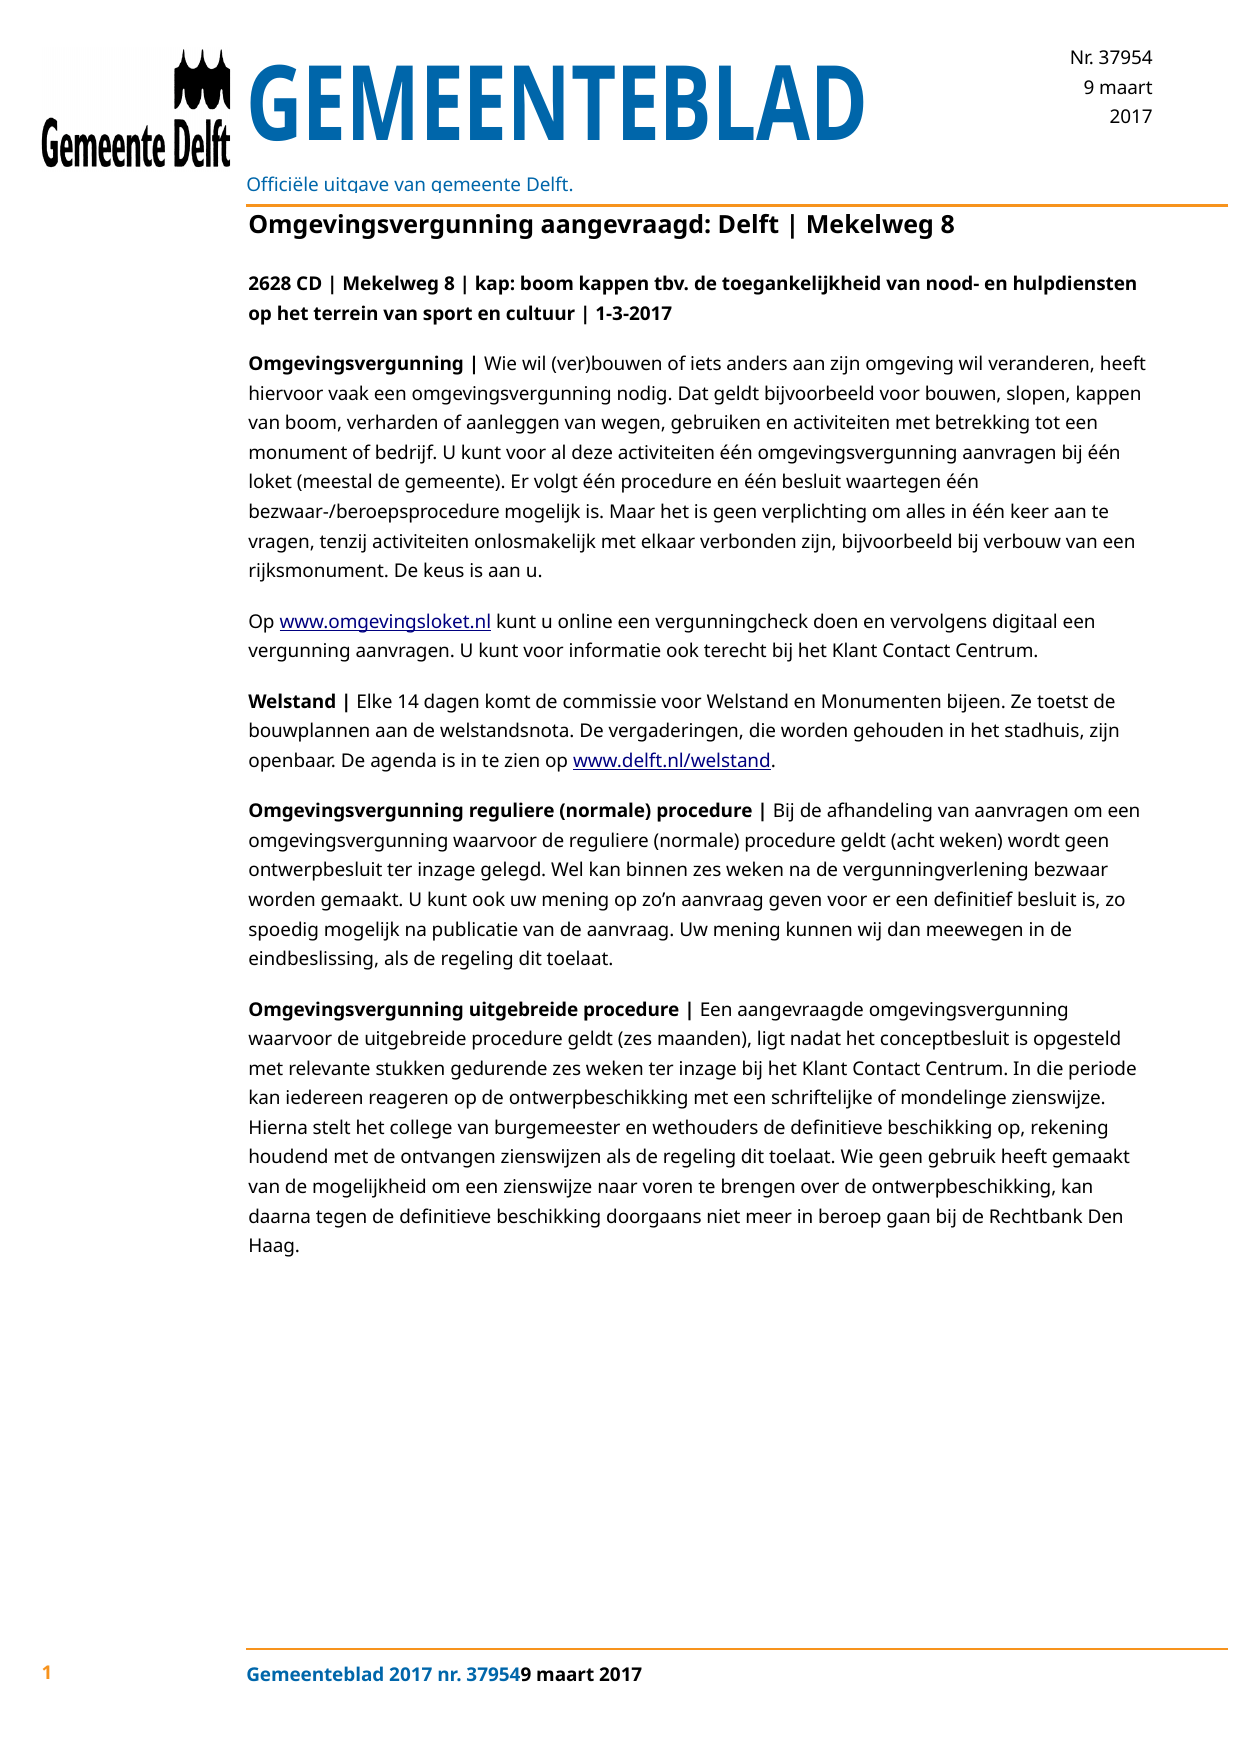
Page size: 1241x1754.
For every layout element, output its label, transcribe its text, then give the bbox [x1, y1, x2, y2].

text Omgevingsvergunning uitgebreide procedure | Een aangevraagde omgevingsvergunning waarvoor de uitgebreide procedure geldt (zes maanden), ligt nadat het conceptbesluit is opgesteld met relevante stukken gedurende zes weken ter inzage bij het Klant Contact Centrum. In die periode kan iedereen reageren op de ontwerpbeschikking met een schriftelijke of mondelinge zienswijze. Hierna stelt het college van burgemeester en wethouders de definitieve beschikking op, rekening houdend met de ontvangen zienswijzen als de regeling dit toelaat. Wie geen gebruik heeft gemaakt van de mogelijkheid om een zienswijze naar voren te brengen over de ontwerpbeschikking, kan daarna tegen de definitieve beschikking doorgaans niet meer in beroep gaan bij de Rechtbank Den Haag. [248, 996, 1152, 1258]
picture [41, 47, 231, 172]
text 2628 CD | Mekelweg 8 | kap: boom kappen tbv. de toegankelijkheid van nood- en hulpdiensten op het terrein van sport en cultuur | 1-3-2017 [248, 270, 1152, 326]
text Omgevingsvergunning reguliere (normale) procedure | Bij de afhandeling van aanvragen om een omgevingsvergunning waarvoor de reguliere (normale) procedure geldt (acht weken) wordt geen ontwerpbesluit ter inzage gelegd. Wel kan binnen zes weken na de vergunningverlening bezwaar worden gemaakt. U kunt ook uw mening op zo’n aanvraag geven voor er een definitief besluit is, zo spoedig mogelijk na publicatie van de aanvraag. Uw mening kunnen wij dan meewegen in de eindbeslissing, als de regeling dit toelaat. [248, 797, 1152, 971]
text Omgevingsvergunning aangevraagd: Delft | Mekelweg 8 [248, 207, 1152, 241]
text Op www.omgevingsloket.nl kunt u online een vergunningcheck doen en vervolgens digitaal een vergunning aanvragen. U kunt voor informatie ook terecht bij het Klant Contact Centrum. [248, 608, 1152, 663]
text Welstand | Elke 14 dagen komt de commissie voor Welstand en Monumenten bijeen. Ze toetst de bouwplannen aan de welstandsnota. De vergaderingen, die worden gehouden in het stadhuis, zijn openbaar. De agenda is in te zien op www.delft.nl/welstand. [248, 688, 1152, 773]
text Omgevingsvergunning | Wie wil (ver)bouwen of iets anders aan zijn omgeving wil veranderen, heeft hiervoor vaak een omgevingsvergunning nodig. Dat geldt bijvoorbeeld voor bouwen, slopen, kappen van boom, verharden of aanleggen van wegen, gebruiken en activiteiten met betrekking tot een monument of bedrijf. U kunt voor al deze activiteiten één omgevingsvergunning aanvragen bij één loket (meestal de gemeente). Er volgt één procedure en één besluit waartegen één bezwaar-/beroepsprocedure mogelijk is. Maar het is geen verplichting om alles in één keer aan te vragen, tenzij activiteiten onlosmakelijk met elkaar verbonden zijn, bijvoorbeeld bij verbouw van een rijksmonument. De keus is aan u. [248, 350, 1152, 583]
